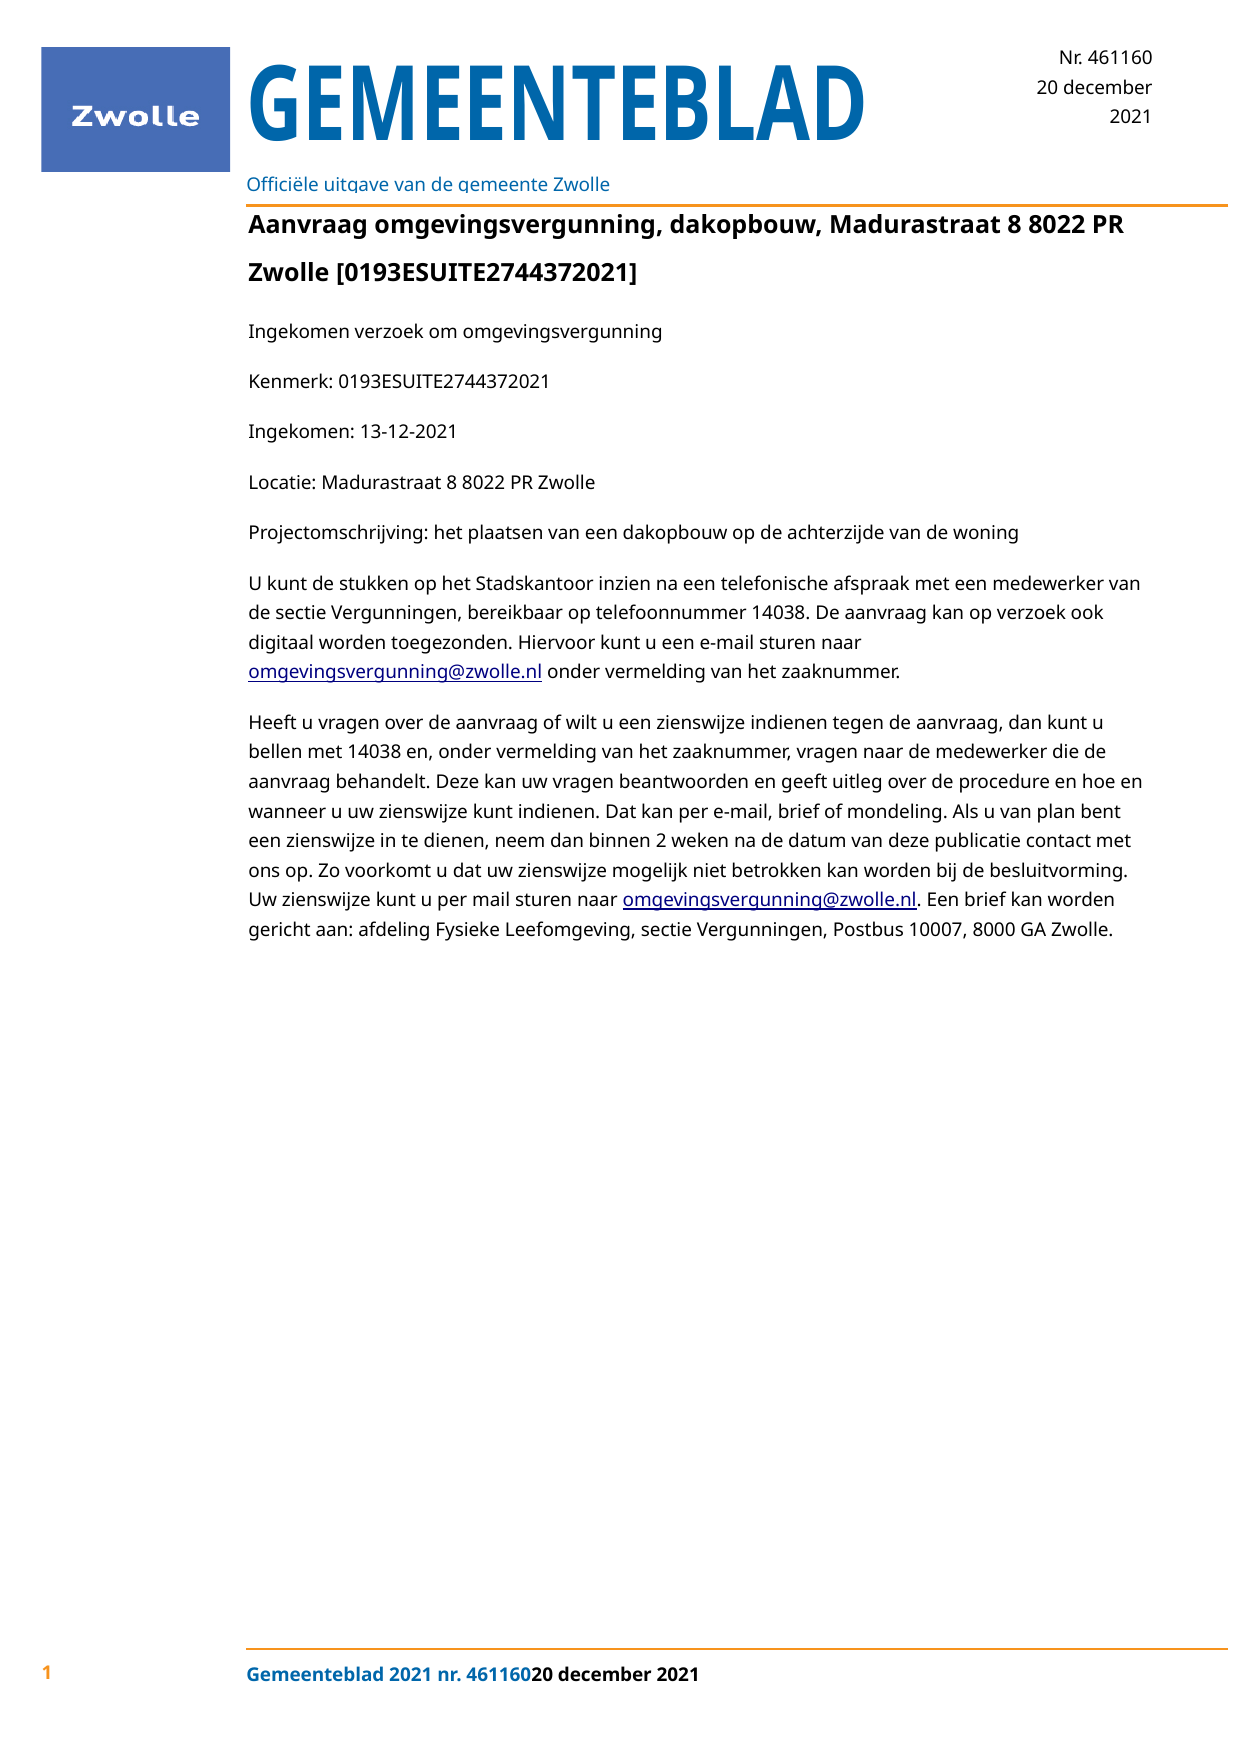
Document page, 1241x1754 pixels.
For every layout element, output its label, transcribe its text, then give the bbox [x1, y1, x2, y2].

text Heeft u vragen over de aanvraag of wilt u een zienswijze indienen tegen de aanvraag, dan kunt u bellen met 14038 en, onder vermelding van het zaaknummer, vragen naar de medewerker die de aanvraag behandelt. Deze kan uw vragen beantwoorden en geeft uitleg over de procedure en hoe en wanneer u uw zienswijze kunt indienen. Dat kan per e-mail, brief of mondeling. Als u van plan bent een zienswijze in te dienen, neem dan binnen 2 weken na de datum van deze publicatie contact met ons op. Zo voorkomt u dat uw zienswijze mogelijk niet betrokken kan worden bij de besluitvorming. Uw zienswijze kunt u per mail sturen naar omgevingsvergunning@zwolle.nl. Een brief kan worden gericht aan: afdeling Fysieke Leefomgeving, sectie Vergunningen, Postbus 10007, 8000 GA Zwolle. [248, 709, 1152, 942]
picture [41, 47, 231, 172]
text U kunt de stukken op het Stadskantoor inzien na een telefonische afspraak met een medewerker van de sectie Vergunningen, bereikbaar op telefoonnummer 14038. De aanvraag kan op verzoek ook digitaal worden toegezonden. Hiervoor kunt u een e-mail sturen naar omgevingsvergunning@zwolle.nl onder vermelding van het zaaknummer. [248, 570, 1152, 684]
text Kenmerk: 0193ESUITE2744372021 [248, 368, 1152, 394]
text Ingekomen verzoek om omgevingsvergunning [248, 318, 1152, 344]
text Locatie: Madurastraat 8 8022 PR Zwolle [248, 469, 1152, 495]
text Aanvraag omgevingsvergunning, dakopbouw, Madurastraat 8 8022 PR Zwolle [0193ESUITE2744372021] [248, 207, 1152, 288]
text Ingekomen: 13-12-2021 [248, 419, 1152, 444]
text Projectomschrijving: het plaatsen van een dakopbouw op de achterzijde van de woning [248, 519, 1152, 545]
